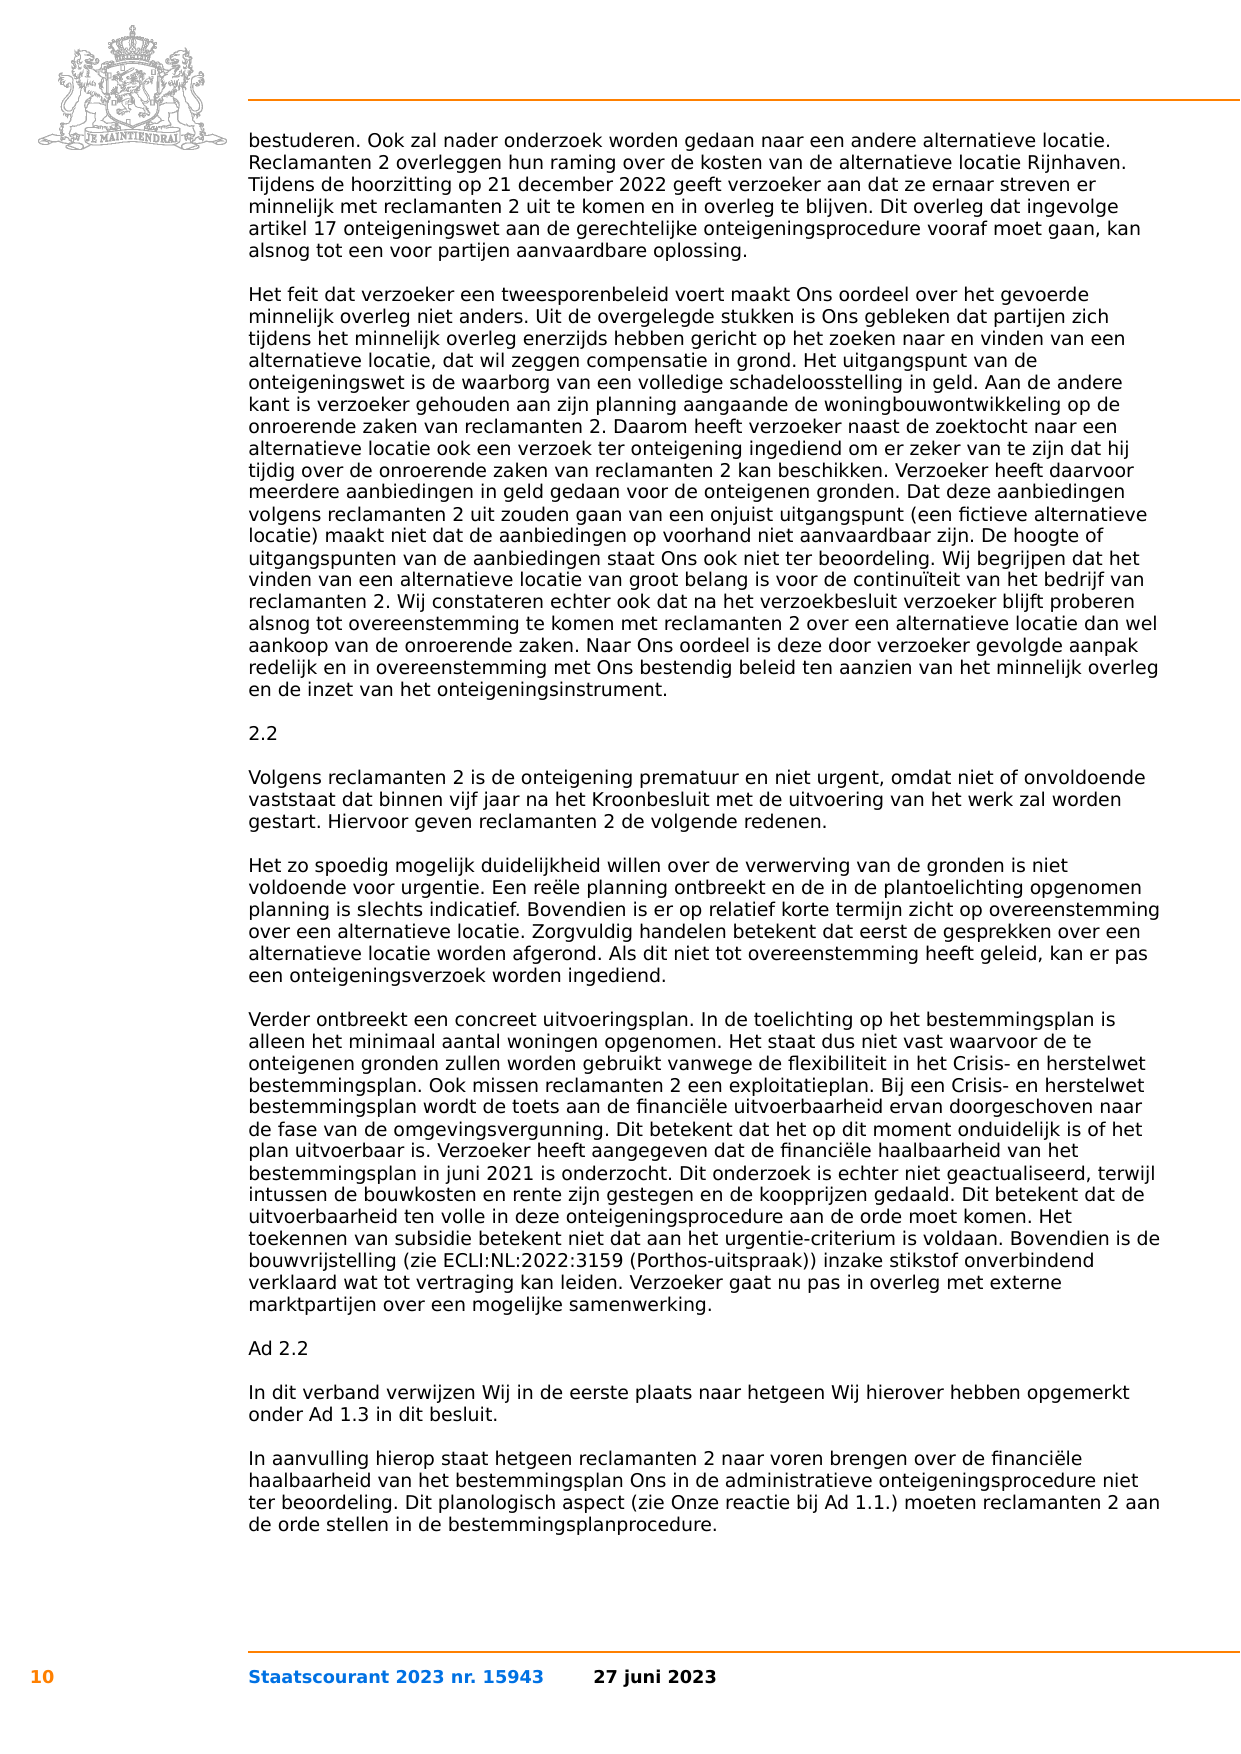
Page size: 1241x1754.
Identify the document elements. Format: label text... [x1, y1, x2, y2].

text Het zo spoedig mogelijk duidelijkheid willen over de verwerving van de gronden is niet voldoende voor urgentie. Een reële planning ontbreekt en de in de plantoelichting opgenomen planning is slechts indicatief. Bovendien is er op relatief korte termijn zicht op overeenstemming over een alternatieve locatie. Zorgvuldig handelen betekent dat eerst de gesprekken over een alternatieve locatie worden afgerond. Als dit niet tot overeenstemming heeft geleid, kan er pas een onteigeningsverzoek worden ingediend. [248, 855, 1163, 987]
text Volgens reclamanten 2 is de onteigening prematuur en niet urgent, omdat niet of onvoldoende vaststaat dat binnen vijf jaar na het Kroonbesluit met de uitvoering van het werk zal worden gestart. Hiervoor geven reclamanten 2 de volgende redenen. [248, 767, 1163, 833]
text In dit verband verwijzen Wij in de eerste plaats naar hetgeen Wij hierover hebben opgemerkt onder Ad 1.3 in dit besluit. [248, 1382, 1163, 1426]
text Het feit dat verzoeker een tweesporenbeleid voert maakt Ons oordeel over het gevoerde minnelijk overleg niet anders. Uit de overgelegde stukken is Ons gebleken dat partijen zich tijdens het minnelijk overleg enerzijds hebben gericht op het zoeken naar en vinden van een alternatieve locatie, dat wil zeggen compensatie in grond. Het uitgangspunt van de onteigeningswet is de waarborg van een volledige schadeloosstelling in geld. Aan de andere kant is verzoeker gehouden aan zijn planning aangaande de woningbouwontwikkeling op de onroerende zaken van reclamanten 2. Daarom heeft verzoeker naast de zoektocht naar een alternatieve locatie ook een verzoek ter onteigening ingediend om er zeker van te zijn dat hij tijdig over de onroerende zaken van reclamanten 2 kan beschikken. Verzoeker heeft daarvoor meerdere aanbiedingen in geld gedaan voor de onteigenen gronden. Dat deze aanbiedingen volgens reclamanten 2 uit zouden gaan van een onjuist uitgangspunt (een fictieve alternatieve locatie) maakt niet dat de aanbiedingen op voorhand niet aanvaardbaar zijn. De hoogte of uitgangspunten van de aanbiedingen staat Ons ook niet ter beoordeling. Wij begrijpen dat het vinden van een alternatieve locatie van groot belang is voor de continuïteit van het bedrijf van reclamanten 2. Wij constateren echter ook dat na het verzoekbesluit verzoeker blijft proberen alsnog tot overeenstemming te komen met reclamanten 2 over een alternatieve locatie dan wel aankoop van de onroerende zaken. Naar Ons oordeel is deze door verzoeker gevolgde aanpak redelijk en in overeenstemming met Ons bestendig beleid ten aanzien van het minnelijk overleg en de inzet van het onteigeningsinstrument. [248, 284, 1163, 701]
text bestuderen. Ook zal nader onderzoek worden gedaan naar een andere alternatieve locatie. Reclamanten 2 overleggen hun raming over de kosten van de alternatieve locatie Rijnhaven. Tijdens de hoorzitting op 21 december 2022 geeft verzoeker aan dat ze ernaar streven er minnelijk met reclamanten 2 uit te komen en in overleg te blijven. Dit overleg dat ingevolge artikel 17 onteigeningswet aan de gerechtelijke onteigeningsprocedure vooraf moet gaan, kan alsnog tot een voor partijen aanvaardbare oplossing. [248, 130, 1163, 262]
picture [38, 25, 227, 150]
text Ad 2.2 [248, 1338, 1163, 1360]
text 2.2 [248, 723, 1163, 745]
text Verder ontbreekt een concreet uitvoeringsplan. In de toelichting op het bestemmingsplan is alleen het minimaal aantal woningen opgenomen. Het staat dus niet vast waarvoor de te onteigenen gronden zullen worden gebruikt vanwege de flexibiliteit in het Crisis- en herstelwet bestemmingsplan. Ook missen reclamanten 2 een exploitatieplan. Bij een Crisis- en herstelwet bestemmingsplan wordt de toets aan de financiële uitvoerbaarheid ervan doorgeschoven naar de fase van de omgevingsvergunning. Dit betekent dat het op dit moment onduidelijk is of het plan uitvoerbaar is. Verzoeker heeft aangegeven dat de financiële haalbaarheid van het bestemmingsplan in juni 2021 is onderzocht. Dit onderzoek is echter niet geactualiseerd, terwijl intussen de bouwkosten en rente zijn gestegen en de koopprijzen gedaald. Dit betekent dat de uitvoerbaarheid ten volle in deze onteigeningsprocedure aan de orde moet komen. Het toekennen van subsidie betekent niet dat aan het urgentie-criterium is voldaan. Bovendien is de bouwvrijstelling (zie ECLI:NL:2022:3159 (Porthos-uitspraak)) inzake stikstof onverbindend verklaard wat tot vertraging kan leiden. Verzoeker gaat nu pas in overleg met externe marktpartijen over een mogelijke samenwerking. [248, 1008, 1163, 1316]
text In aanvulling hierop staat hetgeen reclamanten 2 naar voren brengen over de financiële haalbaarheid van het bestemmingsplan Ons in de administratieve onteigeningsprocedure niet ter beoordeling. Dit planologisch aspect (zie Onze reactie bij Ad 1.1.) moeten reclamanten 2 aan de orde stellen in de bestemmingsplanprocedure. [248, 1448, 1163, 1536]
